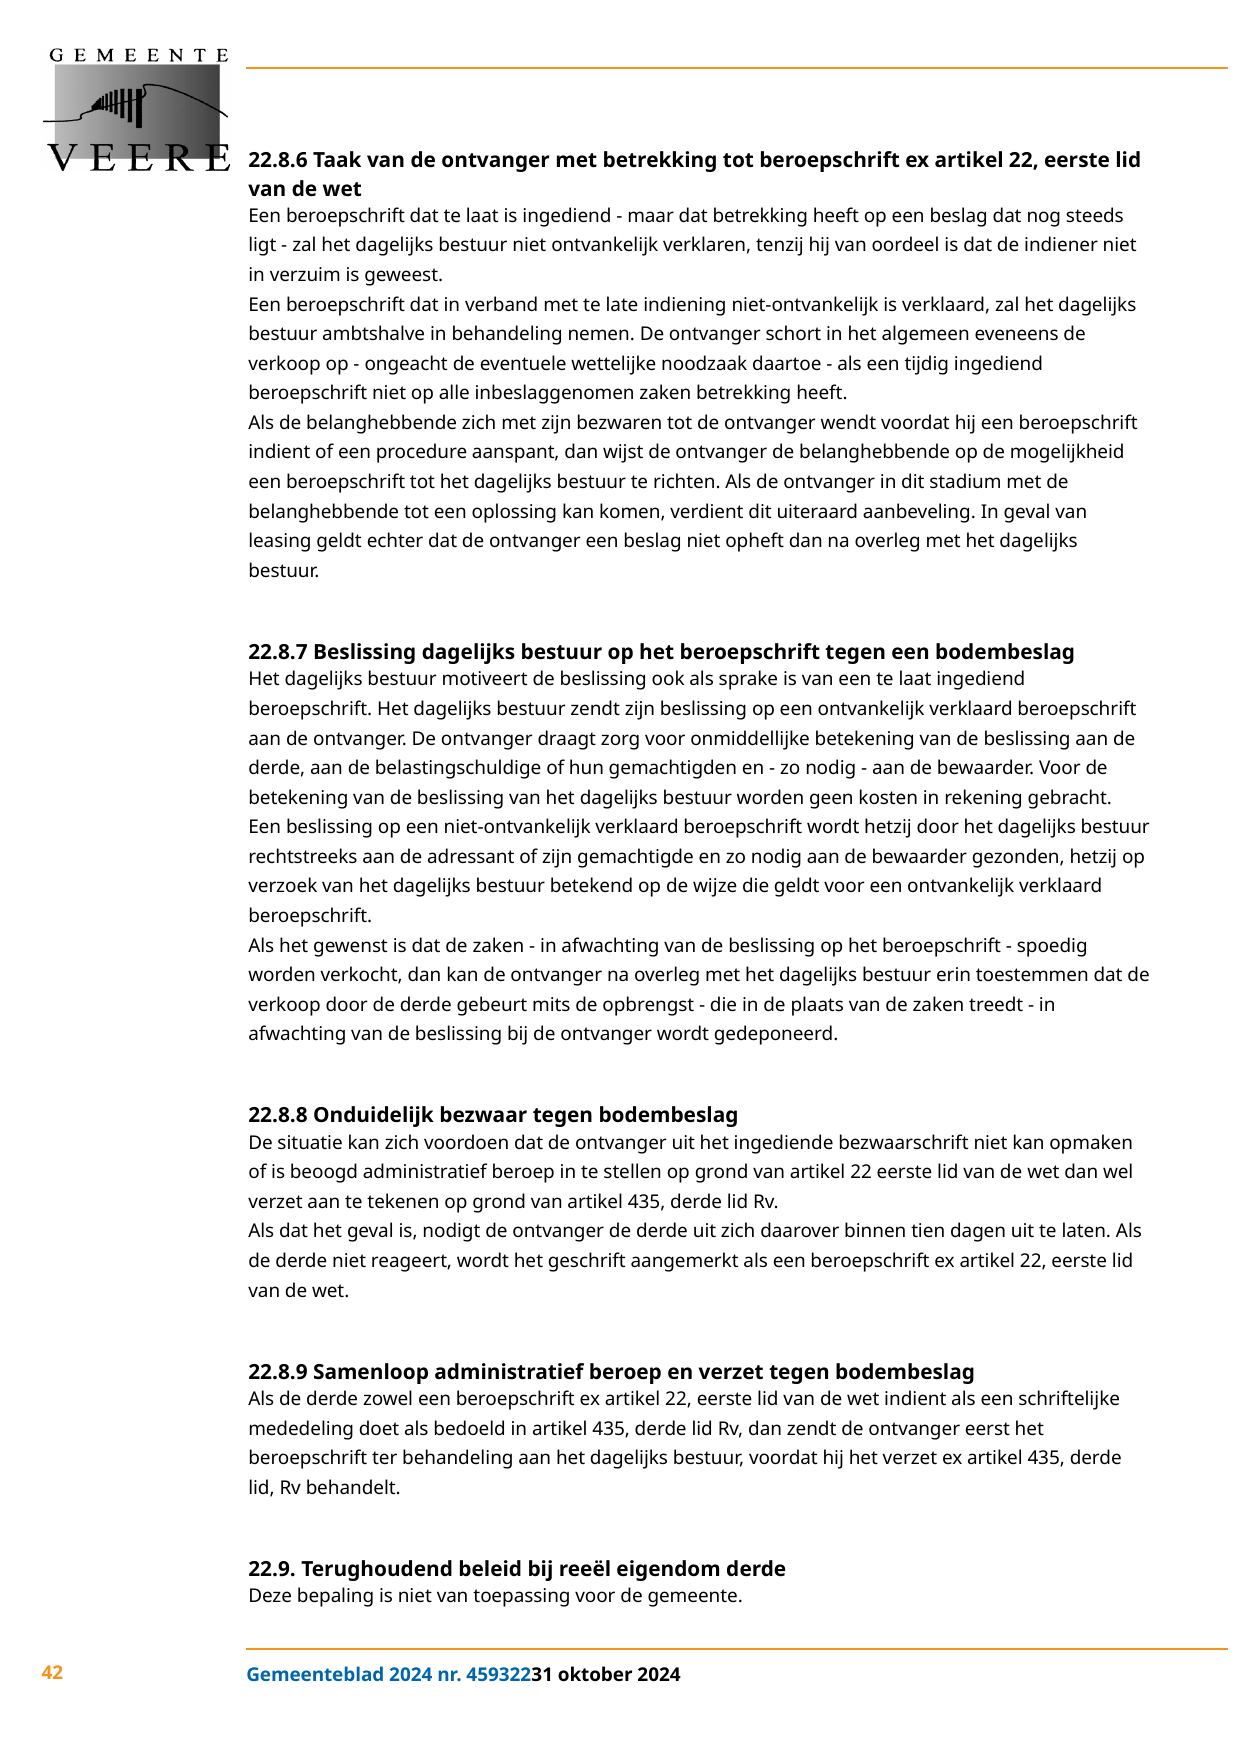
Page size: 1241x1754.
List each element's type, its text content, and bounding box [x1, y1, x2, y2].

text 22.8.9 Samenloop administratief beroep en verzet tegen bodembeslag [248, 1357, 1152, 1385]
text Een beroepschrift dat in verband met te late indiening niet-ontvankelijk is verklaard, zal het dagelijks bestuur ambtshalve in behandeling nemen. De ontvanger schort in het algemeen eveneens de verkoop op - ongeacht de eventuele wettelijke noodzaak daartoe - als een tijdig ingediend beroepschrift niet op alle inbeslaggenomen zaken betrekking heeft. [248, 291, 1152, 405]
text 22.9. Terughoudend beleid bij reeël eigendom derde [248, 1554, 1152, 1582]
text 22.8.6 Taak van de ontvanger met betrekking tot beroepschrift ex artikel 22, eerste lid van de wet [248, 145, 1152, 202]
text Deze bepaling is niet van toepassing voor de gemeente. [248, 1582, 1152, 1608]
text De situatie kan zich voordoen dat de ontvanger uit het ingediende bezwaarschrift niet kan opmaken of is beoogd administratief beroep in te stellen op grond van artikel 22 eerste lid van de wet dan wel verzet aan te tekenen op grond van artikel 435, derde lid Rv. [248, 1129, 1152, 1214]
text Als dat het geval is, nodigt de ontvanger de derde uit zich daarover binnen tien dagen uit te laten. Als de derde niet reageert, wordt het geschrift aangemerkt als een beroepschrift ex artikel 22, eerste lid van de wet. [248, 1218, 1152, 1303]
picture [41, 47, 231, 172]
text Een beroepschrift dat te laat is ingediend - maar dat betrekking heeft op een beslag dat nog steeds ligt - zal het dagelijks bestuur niet ontvankelijk verklaren, tenzij hij van oordeel is dat de indiener niet in verzuim is geweest. [248, 202, 1152, 287]
text Als het gewenst is dat de zaken - in afwachting van de beslissing op het beroepschrift - spoedig worden verkocht, dan kan de ontvanger na overleg met het dagelijks bestuur erin toestemmen dat de verkoop door de derde gebeurt mits de opbrengst - die in de plaats van de zaken treedt - in afwachting van de beslissing bij de ontvanger wordt gedeponeerd. [248, 932, 1152, 1046]
text Als de belanghebbende zich met zijn bezwaren tot de ontvanger wendt voordat hij een beroepschrift indient of een procedure aanspant, dan wijst de ontvanger de belanghebbende op de mogelijkheid een beroepschrift tot het dagelijks bestuur te richten. Als de ontvanger in dit stadium met de belanghebbende tot een oplossing kan komen, verdient dit uiteraard aanbeveling. In geval van leasing geldt echter dat de ontvanger een beslag niet opheft dan na overleg met het dagelijks bestuur. [248, 409, 1152, 583]
text Een beslissing op een niet-ontvankelijk verklaard beroepschrift wordt hetzij door het dagelijks bestuur rechtstreeks aan de adressant of zijn gemachtigde en zo nodig aan de bewaarder gezonden, hetzij op verzoek van het dagelijks bestuur betekend op de wijze die geldt voor een ontvankelijk verklaard beroepschrift. [248, 813, 1152, 928]
text Als de derde zowel een beroepschrift ex artikel 22, eerste lid van de wet indient als een schriftelijke mededeling doet als bedoeld in artikel 435, derde lid Rv, dan zendt de ontvanger eerst het beroepschrift ter behandeling aan het dagelijks bestuur, voordat hij het verzet ex artikel 435, derde lid, Rv behandelt. [248, 1385, 1152, 1500]
text Het dagelijks bestuur motiveert de beslissing ook als sprake is van een te laat ingediend beroepschrift. Het dagelijks bestuur zendt zijn beslissing op een ontvankelijk verklaard beroepschrift aan de ontvanger. De ontvanger draagt zorg voor onmiddellijke betekening van de beslissing aan de derde, aan de belastingschuldige of hun gemachtigden en - zo nodig - aan de bewaarder. Voor de betekening van de beslissing van het dagelijks bestuur worden geen kosten in rekening gebracht. [248, 666, 1152, 809]
text 22.8.8 Onduidelijk bezwaar tegen bodembeslag [248, 1101, 1152, 1129]
text 22.8.7 Beslissing dagelijks bestuur op het beroepschrift tegen een bodembeslag [248, 637, 1152, 666]
